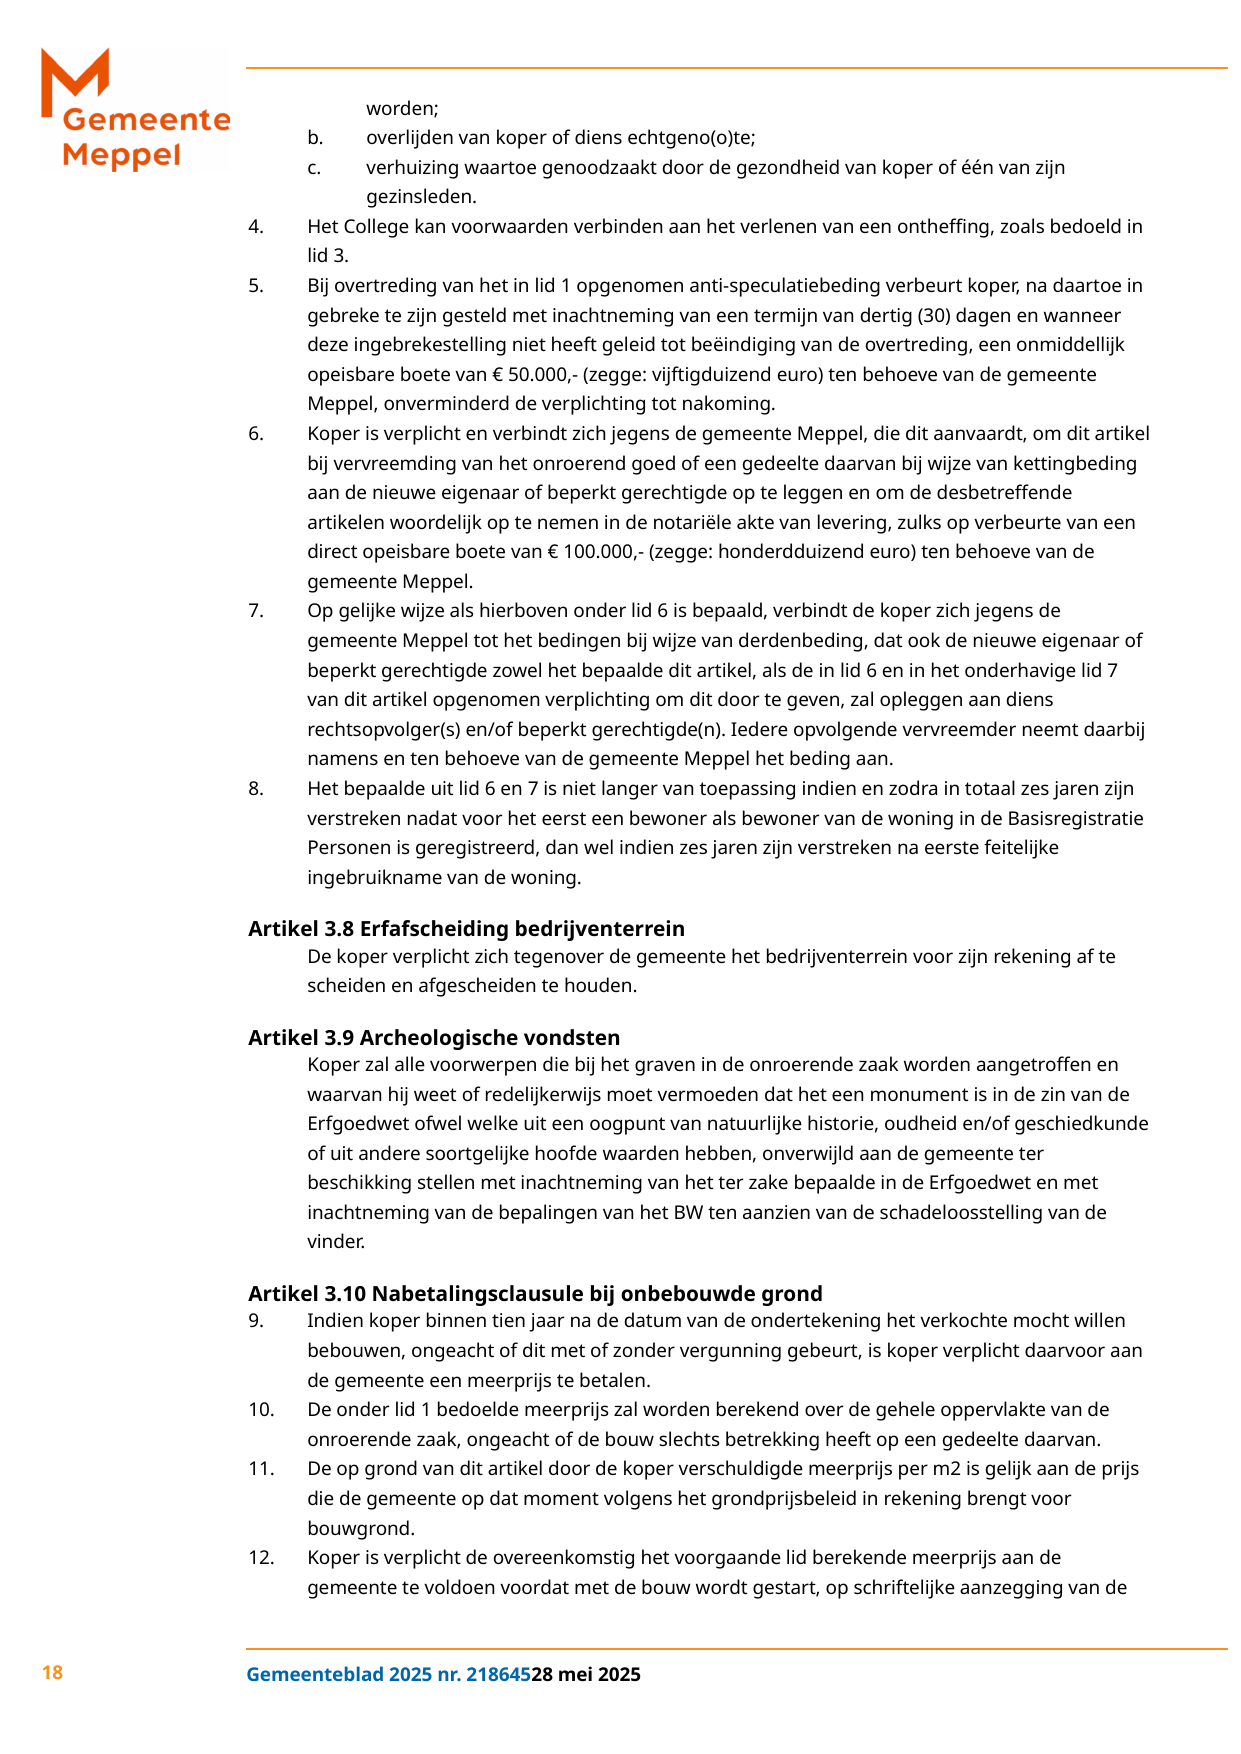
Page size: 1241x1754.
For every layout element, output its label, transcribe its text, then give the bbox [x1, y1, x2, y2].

list Koper is verplicht en verbindt zich jegens de gemeente Meppel, die dit aanvaardt, om dit artikel bij vervreemding van het onroerend goed of een gedeelte daarvan bij wijze van kettingbeding aan de nieuwe eigenaar of beperkt gerechtigde op te leggen en om de desbetreffende artikelen woordelijk op te nemen in de notariële akte van levering, zulks op verbeurte van een direct opeisbare boete van € 100.000,- (zegge: honderdduizend euro) ten behoeve van de gemeente Meppel. [248, 420, 1152, 594]
list Koper zal alle voorwerpen die bij het graven in de onroerende zaak worden aangetroffen en waarvan hij weet of redelijkerwijs moet vermoeden dat het een monument is in de zin van de Erfgoedwet ofwel welke uit een oogpunt van natuurlijke historie, oudheid en/of geschiedkunde of uit andere soortgelijke hoofde waarden hebben, onverwijld aan de gemeente ter beschikking stellen met inachtneming van het ter zake bepaalde in de Erfgoedwet en met inachtneming van de bepalingen van het BW ten aanzien van de schadeloosstelling van de vinder. [248, 1051, 1152, 1254]
picture [41, 47, 231, 172]
list worden; [307, 95, 1152, 121]
list De koper verplicht zich tegenover de gemeente het bedrijventerrein voor zijn rekening af te scheiden en afgescheiden te houden. [248, 943, 1152, 998]
list Bij overtreding van het in lid 1 opgenomen anti-speculatiebeding verbeurt koper, na daartoe in gebreke te zijn gesteld met inachtneming van een termijn van dertig (30) dagen en wanneer deze ingebrekestelling niet heeft geleid tot beëindiging van de overtreding, een onmiddellijk opeisbare boete van € 50.000,- (zegge: vijftigduizend euro) ten behoeve van de gemeente Meppel, onverminderd de verplichting tot nakoming. [248, 272, 1152, 416]
list De op grond van dit artikel door de koper verschuldigde meerprijs per m2 is gelijk aan de prijs die de gemeente op dat moment volgens het grondprijsbeleid in rekening brengt voor bouwgrond. [248, 1456, 1152, 1540]
list Het bepaalde uit lid 6 en 7 is niet langer van toepassing indien en zodra in totaal zes jaren zijn verstreken nadat voor het eerst een bewoner als bewoner van de woning in de Basisregistratie Personen is geregistreerd, dan wel indien zes jaren zijn verstreken na eerste feitelijke ingebruikname van de woning. [248, 775, 1152, 890]
list Het College kan voorwaarden verbinden aan het verlenen van een ontheffing, zoals bedoeld in lid 3. [248, 213, 1152, 268]
list De onder lid 1 bedoelde meerprijs zal worden berekend over de gehele oppervlakte van de onroerende zaak, ongeacht of de bouw slechts betrekking heeft op een gedeelte daarvan. [248, 1396, 1152, 1452]
list Op gelijke wijze als hierboven onder lid 6 is bepaald, verbindt de koper zich jegens de gemeente Meppel tot het bedingen bij wijze van derdenbeding, dat ook de nieuwe eigenaar of beperkt gerechtigde zowel het bepaalde dit artikel, als de in lid 6 en in het onderhavige lid 7 van dit artikel opgenomen verplichting om dit door te geven, zal opleggen aan diens rechtsopvolger(s) en/of beperkt gerechtigde(n). Iedere opvolgende vervreemder neemt daarbij namens en ten behoeve van de gemeente Meppel het beding aan. [248, 598, 1152, 771]
list verhuizing waartoe genoodzaakt door de gezondheid van koper of één van zijn gezinsleden. [307, 154, 1152, 209]
list Koper is verplicht de overeenkomstig het voorgaande lid berekende meerprijs aan de gemeente te voldoen voordat met de bouw wordt gestart, op schriftelijke aanzegging van de [248, 1544, 1152, 1599]
text Artikel 3.8 Erfafscheiding bedrijventerrein [248, 914, 1152, 943]
list overlijden van koper of diens echtgeno(o)te; [307, 124, 1152, 150]
text Artikel 3.10 Nabetalingsclausule bij onbebouwde grond [248, 1279, 1152, 1308]
list Indien koper binnen tien jaar na de datum van de ondertekening het verkochte mocht willen bebouwen, ongeacht of dit met of zonder vergunning gebeurt, is koper verplicht daarvoor aan de gemeente een meerprijs te betalen. [248, 1308, 1152, 1392]
text Artikel 3.9 Archeologische vondsten [248, 1023, 1152, 1051]
